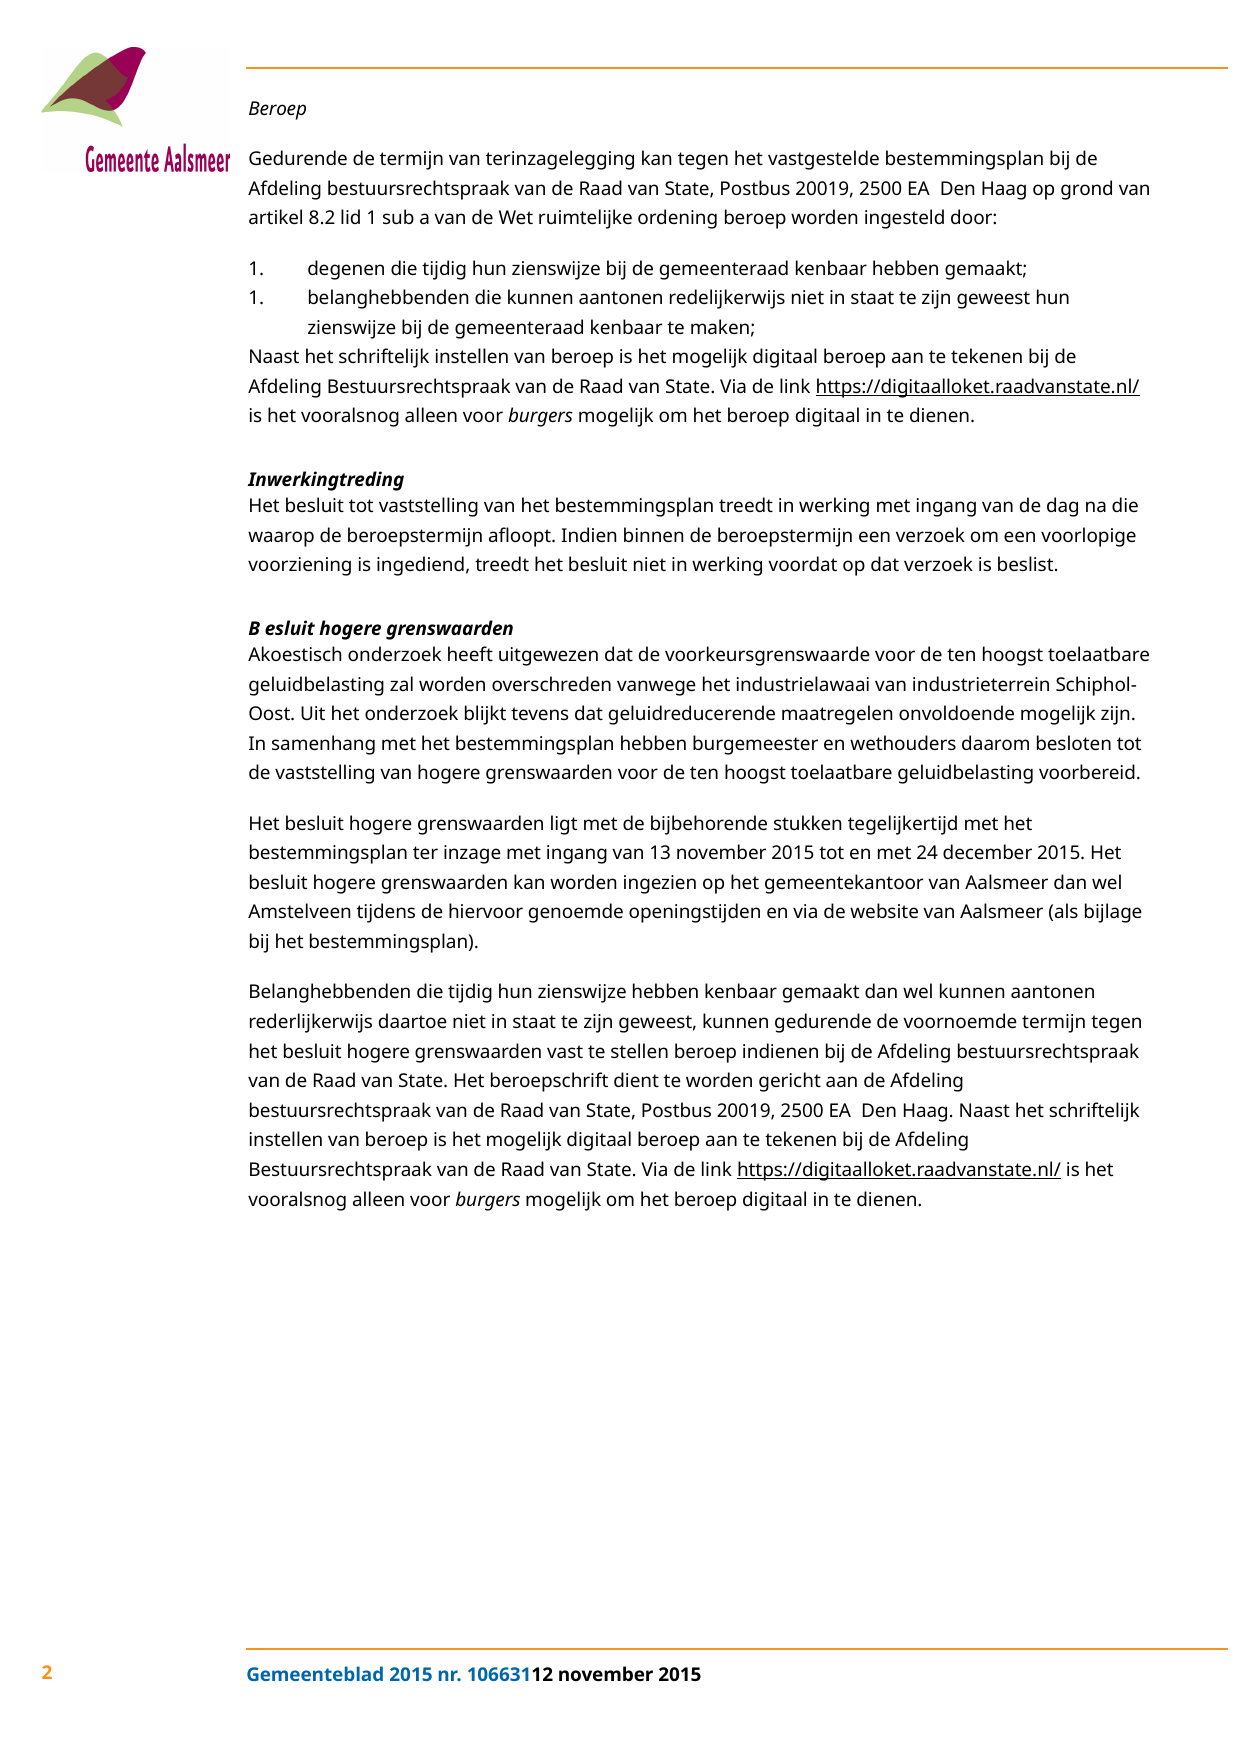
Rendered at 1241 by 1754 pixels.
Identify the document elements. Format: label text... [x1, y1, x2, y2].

text Het besluit hogere grenswaarden ligt met de bijbehorende stukken tegelijkertijd met het bestemmingsplan ter inzage met ingang van 13 november 2015 tot en met 24 december 2015. Het besluit hogere grenswaarden kan worden ingezien op het gemeentekantoor van Aalsmeer dan wel Amstelveen tijdens de hiervoor genoemde openingstijden en via de website van Aalsmeer (als bijlage bij het bestemmingsplan). [248, 810, 1152, 954]
list belanghebbenden die kunnen aantonen redelijkerwijs niet in staat te zijn geweest hun zienswijze bij de gemeenteraad kenbaar te maken; [248, 284, 1152, 340]
text B esluit hogere grenswaarden [248, 616, 1152, 641]
picture [41, 47, 231, 172]
list degenen die tijdig hun zienswijze bij de gemeenteraad kenbaar hebben gemaakt; [248, 255, 1152, 281]
text Akoestisch onderzoek heeft uitgewezen dat de voorkeursgrenswaarde voor de ten hoogst toelaatbare geluidbelasting zal worden overschreden vanwege het industrielawaai van industrieterrein Schiphol-Oost. Uit het onderzoek blijkt tevens dat geluidreducerende maatregelen onvoldoende mogelijk zijn. In samenhang met het bestemmingsplan hebben burgemeester en wethouders daarom besloten tot de vaststelling van hogere grenswaarden voor de ten hoogst toelaatbare geluidbelasting voorbereid. [248, 641, 1152, 785]
text Het besluit tot vaststelling van het bestemmingsplan treedt in werking met ingang van de dag na die waarop de beroepstermijn afloopt. Indien binnen de beroepstermijn een verzoek om een voorlopige voorziening is ingediend, treedt het besluit niet in werking voordat op dat verzoek is beslist. [248, 492, 1152, 577]
text Beroep [248, 95, 1152, 121]
text Inwerkingtreding [248, 467, 1152, 492]
text Naast het schriftelijk instellen van beroep is het mogelijk digitaal beroep aan te tekenen bij de Afdeling Bestuursrechtspraak van de Raad van State. Via de link https://digitaalloket.raadvanstate.nl/ is het vooralsnog alleen voor burgers mogelijk om het beroep digitaal in te dienen. [248, 343, 1152, 428]
text Gedurende de termijn van terinzagelegging kan tegen het vastgestelde bestemmingsplan bij de Afdeling bestuursrechtspraak van de Raad van State, Postbus 20019, 2500 EA Den Haag op grond van artikel 8.2 lid 1 sub a van de Wet ruimtelijke ordening beroep worden ingesteld door: [248, 145, 1152, 230]
text Belanghebbenden die tijdig hun zienswijze hebben kenbaar gemaakt dan wel kunnen aantonen rederlijkerwijs daartoe niet in staat te zijn geweest, kunnen gedurende de voornoemde termijn tegen het besluit hogere grenswaarden vast te stellen beroep indienen bij de Afdeling bestuursrechtspraak van de Raad van State. Het beroepschrift dient te worden gericht aan de Afdeling bestuursrechtspraak van de Raad van State, Postbus 20019, 2500 EA Den Haag. Naast het schriftelijk instellen van beroep is het mogelijk digitaal beroep aan te tekenen bij de Afdeling Bestuursrechtspraak van de Raad van State. Via de link https://digitaalloket.raadvanstate.nl/ is het vooralsnog alleen voor burgers mogelijk om het beroep digitaal in te dienen. [248, 979, 1152, 1212]
